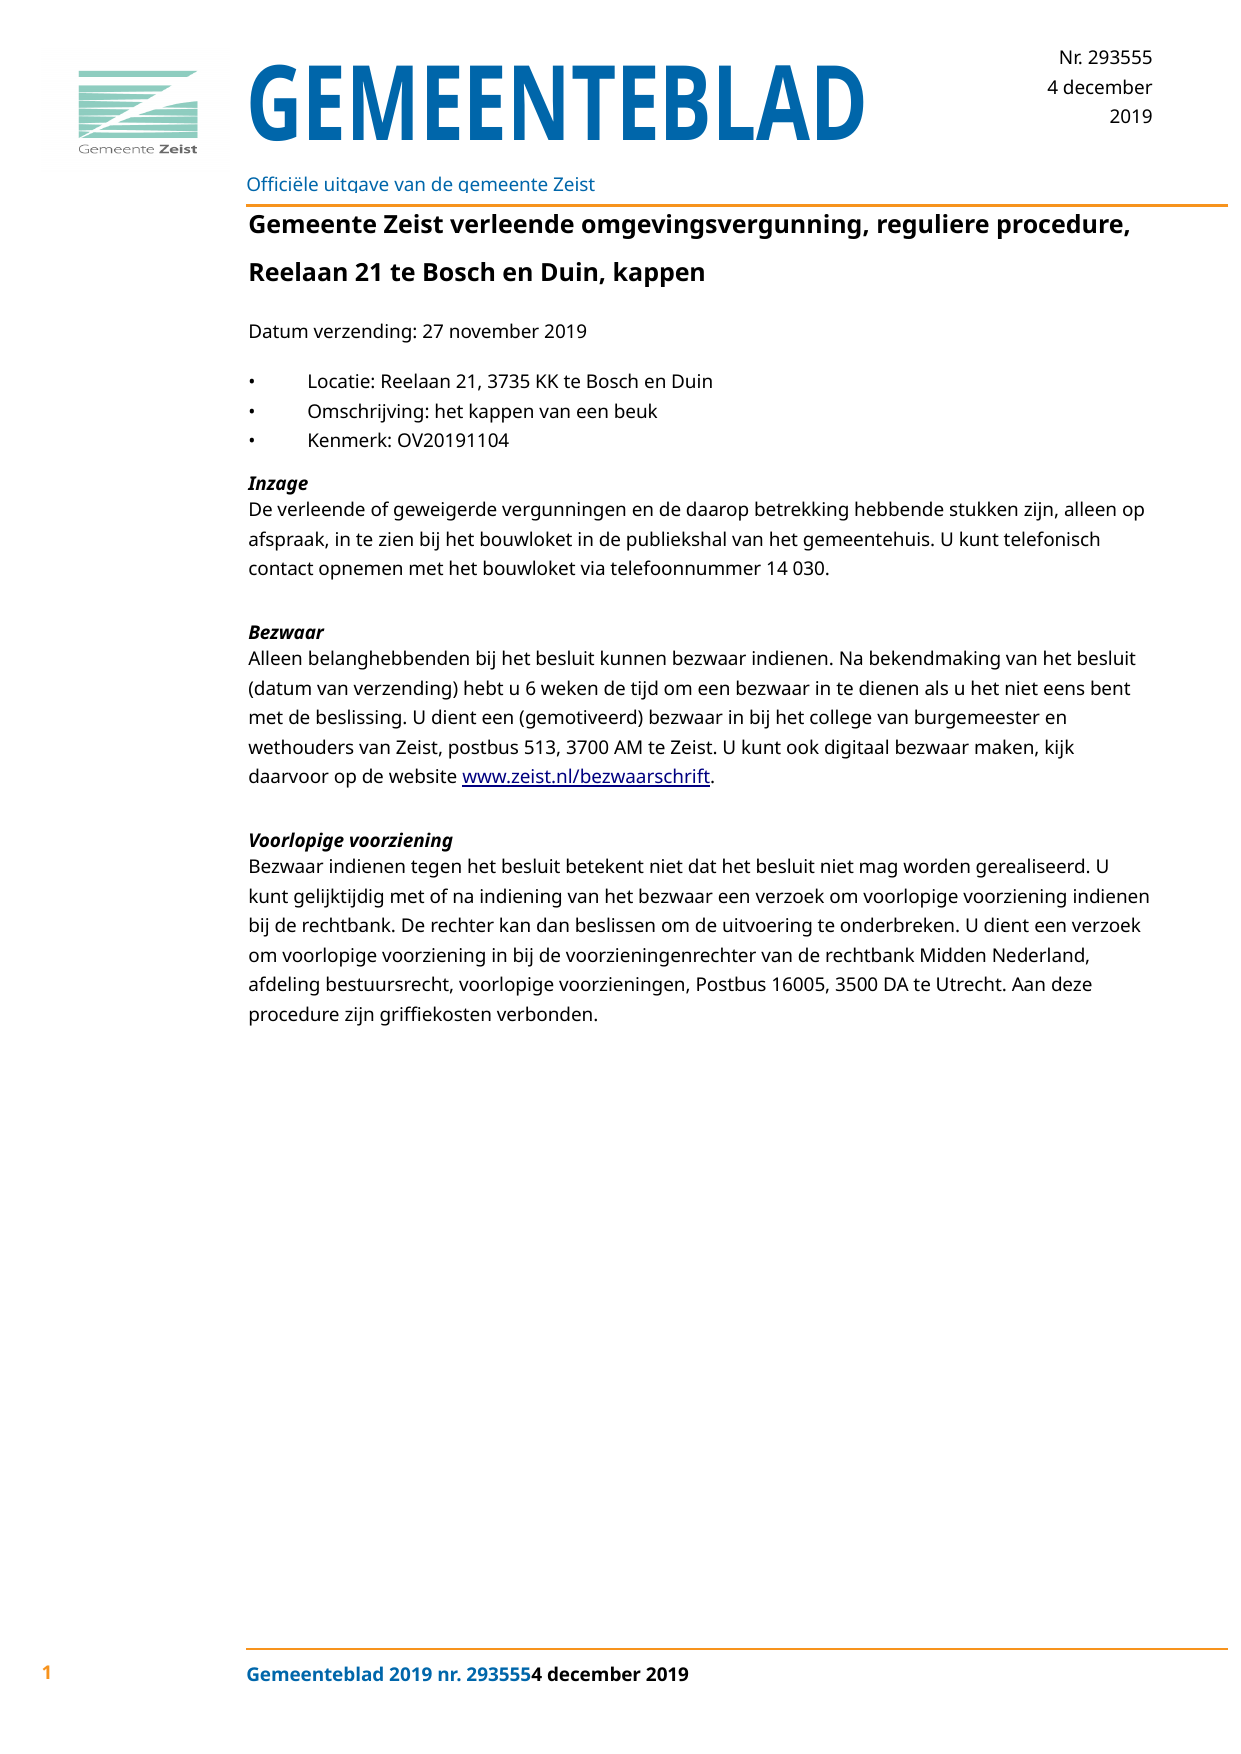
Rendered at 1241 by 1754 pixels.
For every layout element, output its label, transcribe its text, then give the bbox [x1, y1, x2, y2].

text Datum verzending: 27 november 2019 [248, 318, 1152, 344]
list Omschrijving: het kappen van een beuk [248, 398, 1152, 424]
text Alleen belanghebbenden bij het besluit kunnen bezwaar indienen. Na bekendmaking van het besluit (datum van verzending) hebt u 6 weken de tijd om een bezwaar in te dienen als u het niet eens bent met de beslissing. U dient een (gemotiveerd) bezwaar in bij het college van burgemeester en wethouders van Zeist, postbus 513, 3700 AM te Zeist. U kunt ook digitaal bezwaar maken, kijk daarvoor op de website www.zeist.nl/bezwaarschrift. [248, 645, 1152, 789]
text Gemeente Zeist verleende omgevingsvergunning, reguliere procedure, Reelaan 21 te Bosch en Duin, kappen [248, 207, 1152, 288]
text Voorlopige voorziening [248, 827, 1152, 853]
text De verleende of geweigerde vergunningen en de daarop betrekking hebbende stukken zijn, alleen op afspraak, in te zien bij het bouwloket in de publiekshal van het gemeentehuis. U kunt telefonisch contact opnemen met het bouwloket via telefoonnummer 14 030. [248, 496, 1152, 581]
text Bezwaar [248, 619, 1152, 645]
list Kenmerk: OV20191104 [248, 427, 1152, 453]
text Inzage [248, 471, 1152, 496]
text Bezwaar indienen tegen het besluit betekent niet dat het besluit niet mag worden gerealiseerd. U kunt gelijktijdig met of na indiening van het bezwaar een verzoek om voorlopige voorziening indienen bij de rechtbank. De rechter kan dan beslissen om de uitvoering te onderbreken. U dient een verzoek om voorlopige voorziening in bij de voorzieningenrechter van de rechtbank Midden Nederland, afdeling bestuursrecht, voorlopige voorzieningen, Postbus 16005, 3500 DA te Utrecht. Aan deze procedure zijn griffiekosten verbonden. [248, 853, 1152, 1027]
picture [41, 47, 231, 172]
list Locatie: Reelaan 21, 3735 KK te Bosch en Duin [248, 368, 1152, 394]
